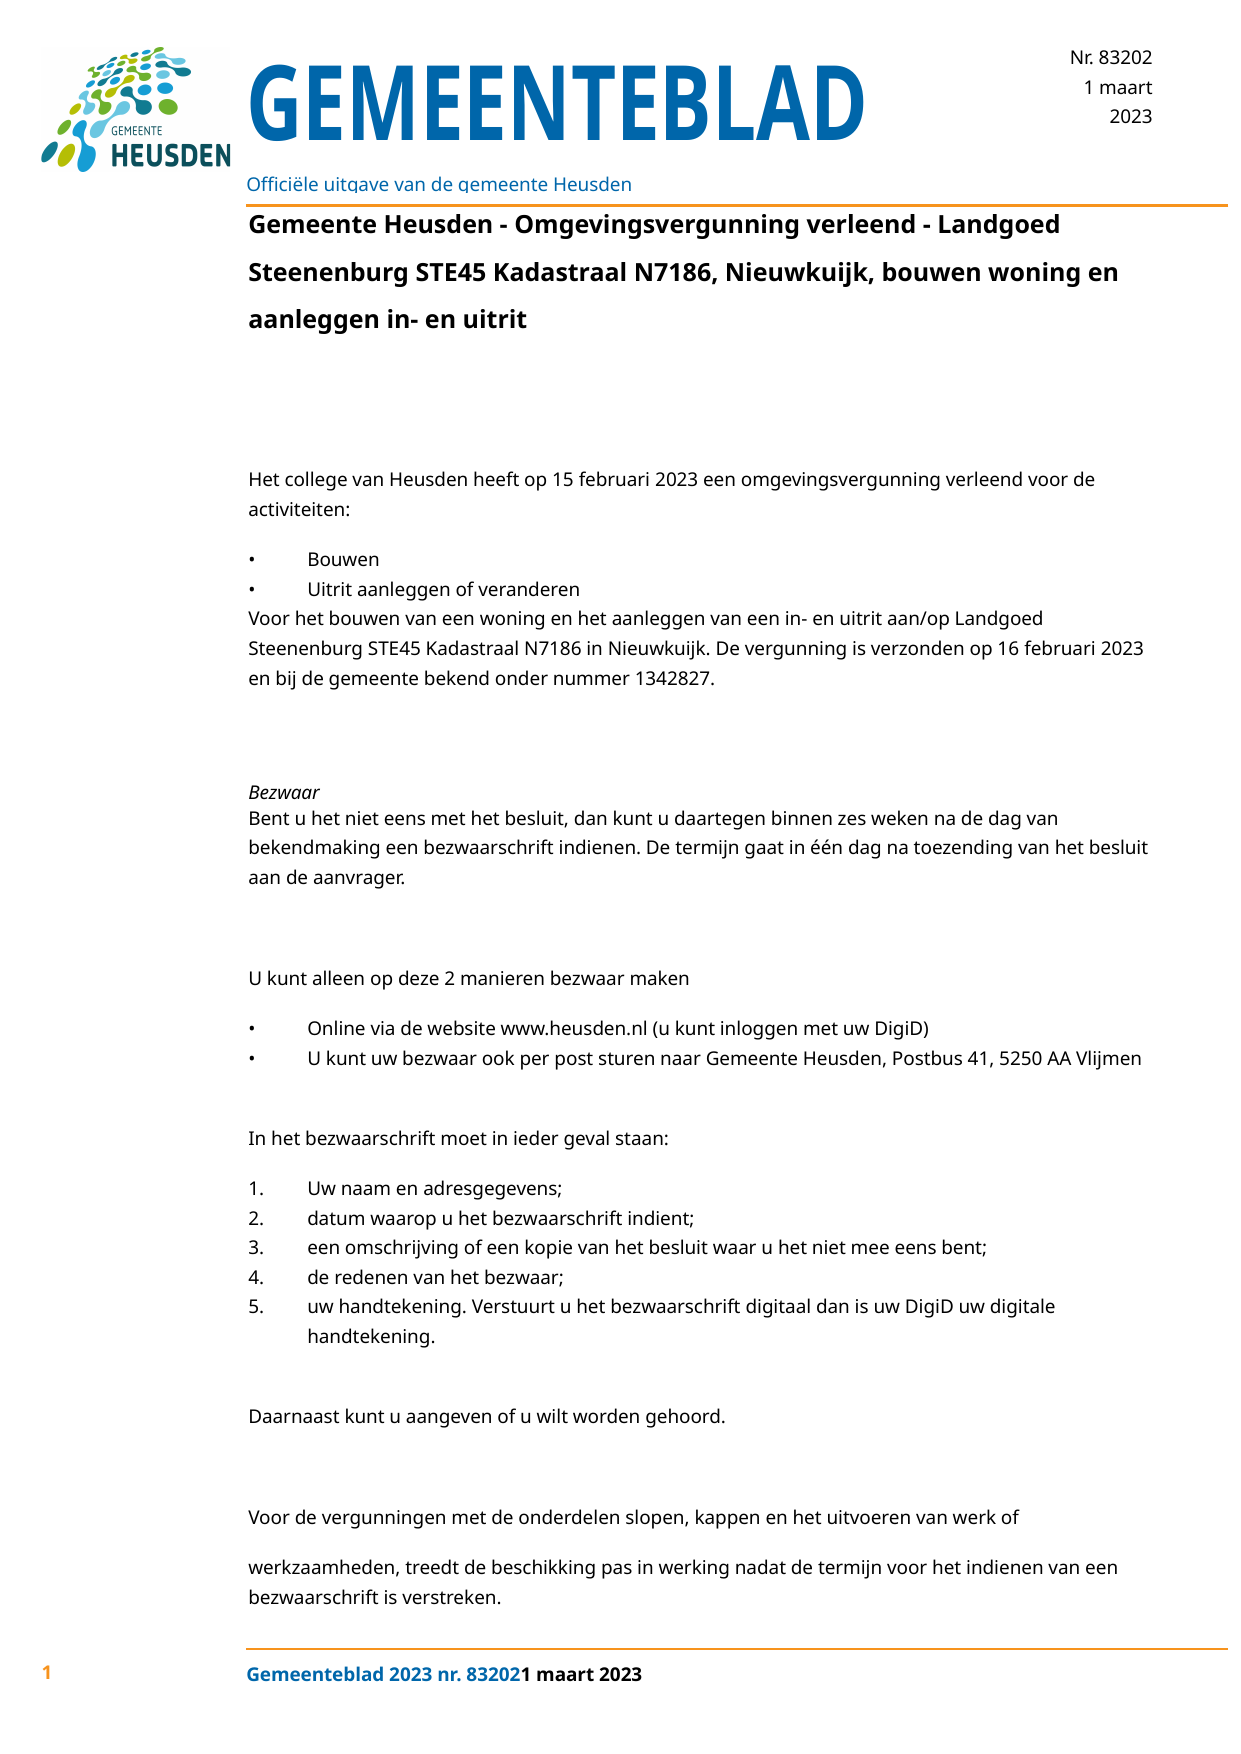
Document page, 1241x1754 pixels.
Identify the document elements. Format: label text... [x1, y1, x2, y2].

list een omschrijving of een kopie van het besluit waar u het niet mee eens bent; [248, 1234, 1152, 1260]
text Gemeente Heusden - Omgevingsvergunning verleend - Landgoed Steenenburg STE45 Kadastraal N7186, Nieuwkuijk, bouwen woning en aanleggen in- en uitrit [248, 207, 1152, 336]
list Uitrit aanleggen of veranderen [248, 576, 1152, 602]
text Het college van Heusden heeft op 15 februari 2023 een omgevingsvergunning verleend voor de activiteiten: [248, 466, 1152, 522]
list Bouwen [248, 546, 1152, 572]
text werkzaamheden, treedt de beschikking pas in werking nadat de termijn voor het indienen van een bezwaarschrift is verstreken. [248, 1554, 1152, 1610]
text Bent u het niet eens met het besluit, dan kunt u daartegen binnen zes weken na de dag van bekendmaking een bezwaarschrift indienen. De termijn gaat in één dag na toezending van het besluit aan de aanvrager. [248, 805, 1152, 890]
text Voor de vergunningen met de onderdelen slopen, kappen en het uitvoeren van werk of [248, 1504, 1152, 1530]
picture [41, 47, 231, 172]
text Daarnaast kunt u aangeven of u wilt worden gehoord. [248, 1403, 1152, 1429]
list Uw naam en adresgegevens; [248, 1175, 1152, 1201]
text Bezwaar [248, 779, 1152, 805]
list Online via de website www.heusden.nl (u kunt inloggen met uw DigiD) [248, 1015, 1152, 1041]
text U kunt alleen op deze 2 manieren bezwaar maken [248, 965, 1152, 991]
text In het bezwaarschrift moet in ieder geval staan: [248, 1125, 1152, 1151]
list uw handtekening. Verstuurt u het bezwaarschrift digitaal dan is uw DigiD uw digitale handtekening. [248, 1293, 1152, 1349]
list de redenen van het bezwaar; [248, 1264, 1152, 1290]
text Voor het bouwen van een woning en het aanleggen van een in- en uitrit aan/op Landgoed Steenenburg STE45 Kadastraal N7186 in Nieuwkuijk. De vergunning is verzonden op 16 februari 2023 en bij de gemeente bekend onder nummer 1342827. [248, 606, 1152, 690]
list datum waarop u het bezwaarschrift indient; [248, 1205, 1152, 1231]
list U kunt uw bezwaar ook per post sturen naar Gemeente Heusden, Postbus 41, 5250 AA Vlijmen [248, 1045, 1152, 1071]
